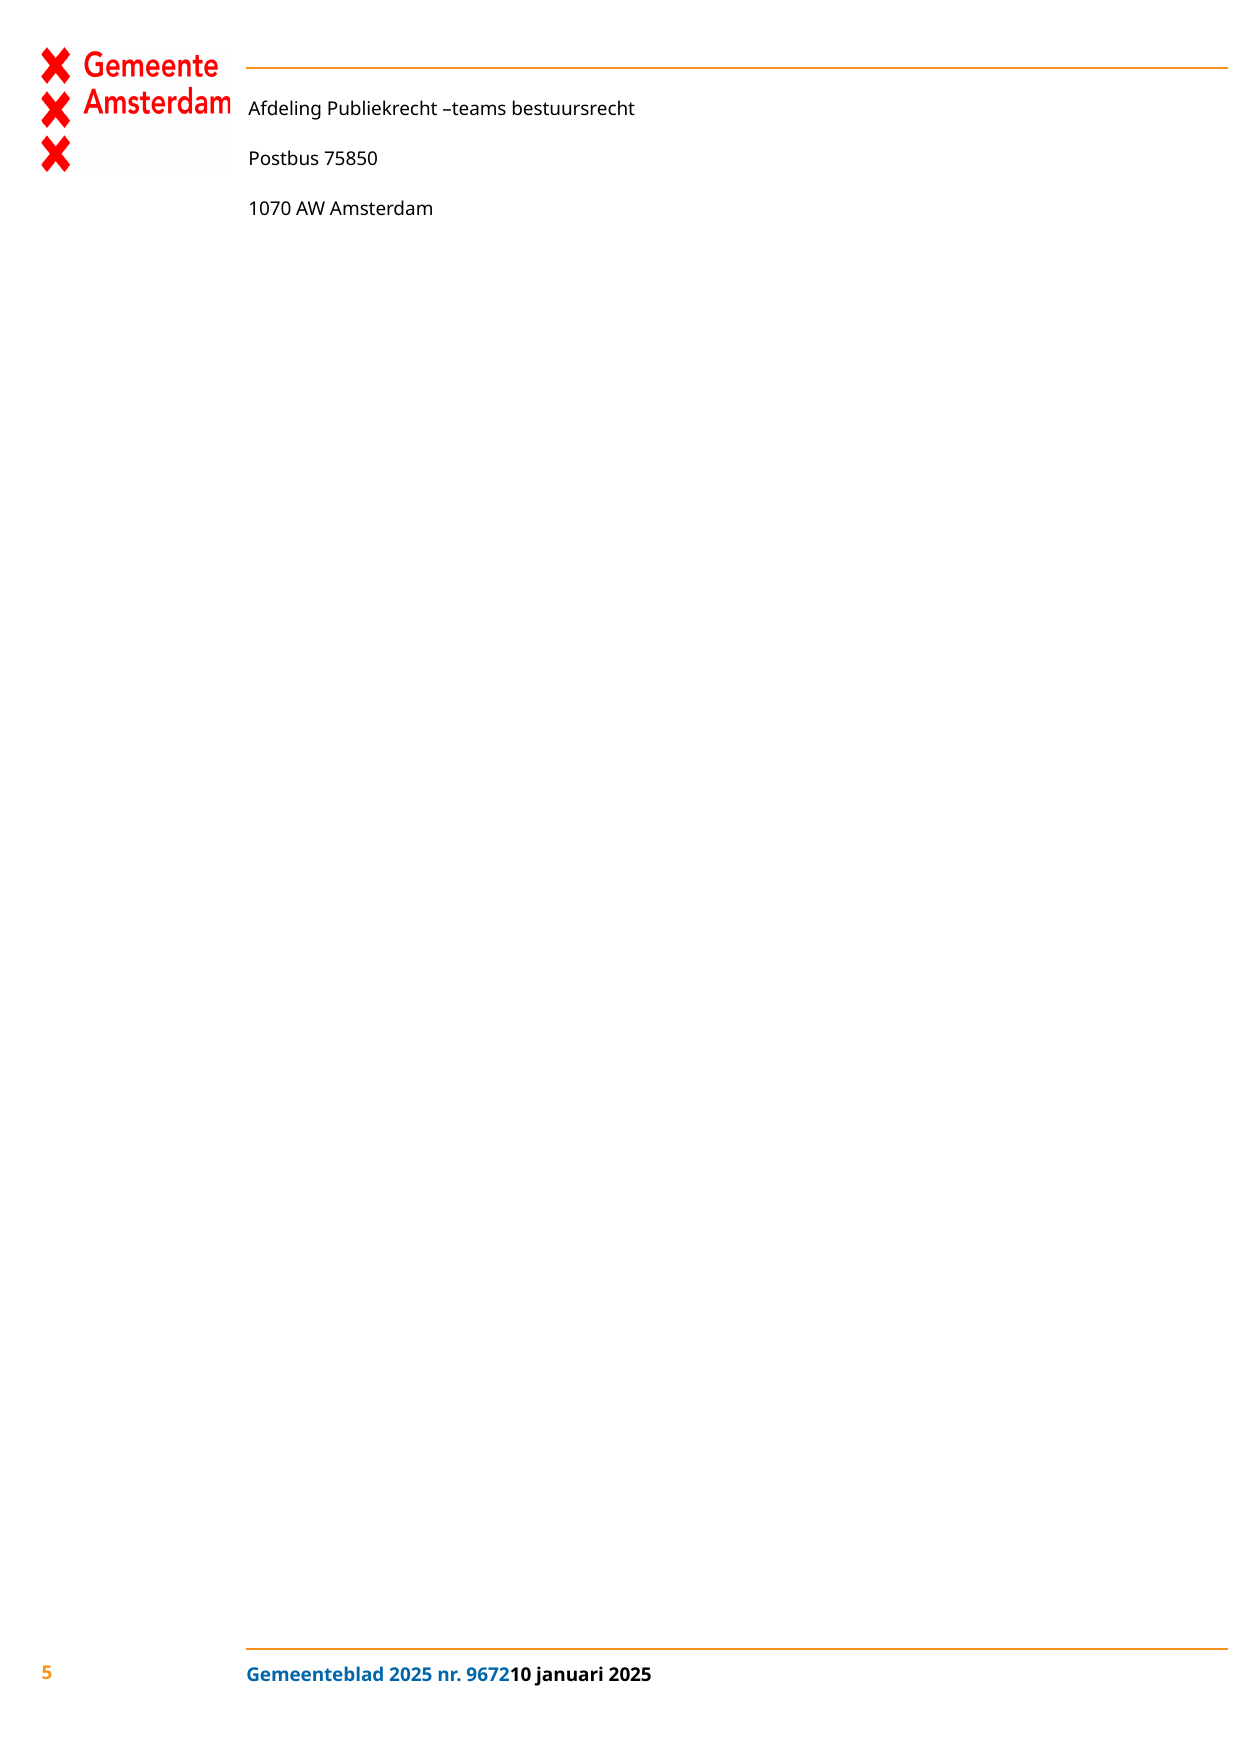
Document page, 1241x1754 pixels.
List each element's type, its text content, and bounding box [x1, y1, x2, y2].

picture [41, 47, 231, 172]
text 1070 AW Amsterdam [248, 196, 1152, 221]
text Afdeling Publiekrecht –teams bestuursrecht [248, 95, 1152, 121]
text Postbus 75850 [248, 145, 1152, 171]
